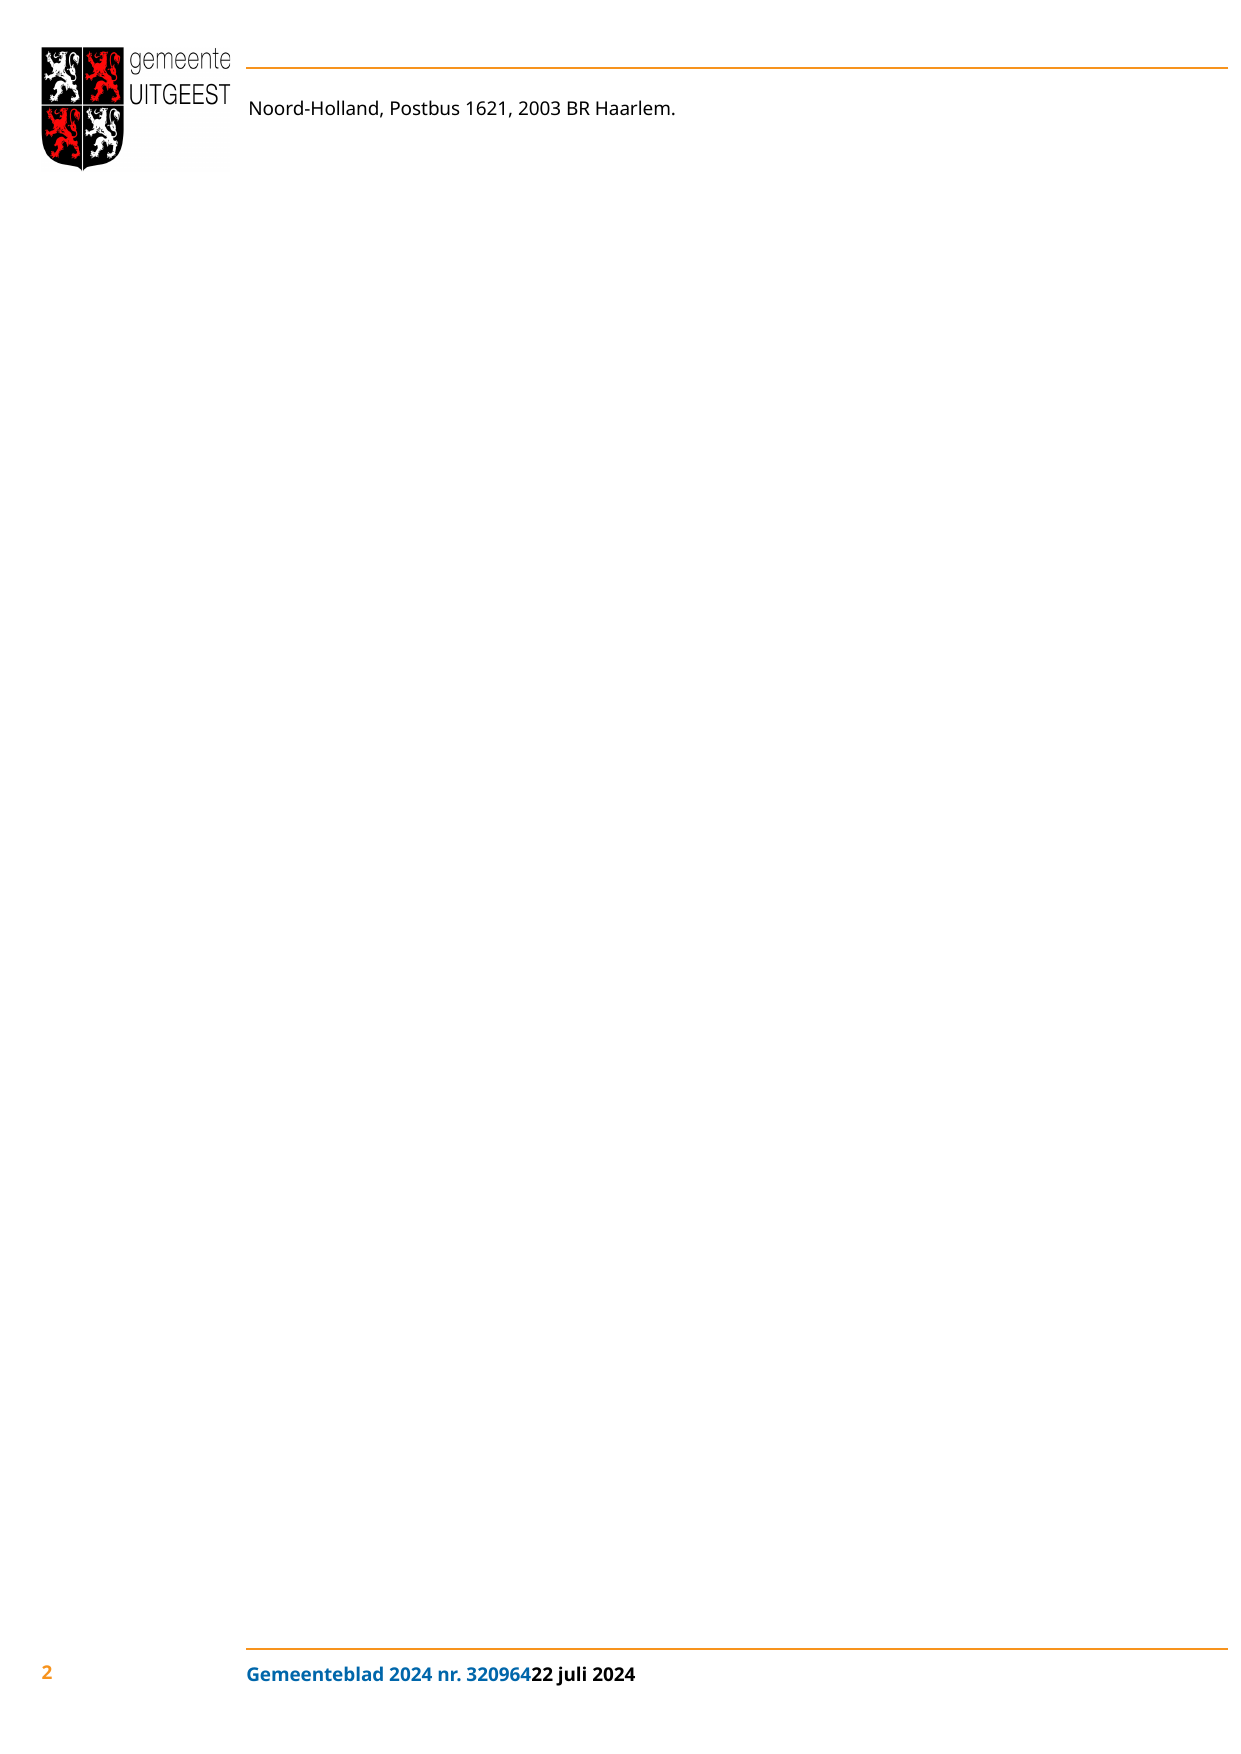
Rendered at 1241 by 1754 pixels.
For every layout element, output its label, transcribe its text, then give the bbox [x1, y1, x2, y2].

text Noord-Holland, Postbus 1621, 2003 BR Haarlem. [248, 95, 1152, 121]
picture [41, 47, 231, 172]
